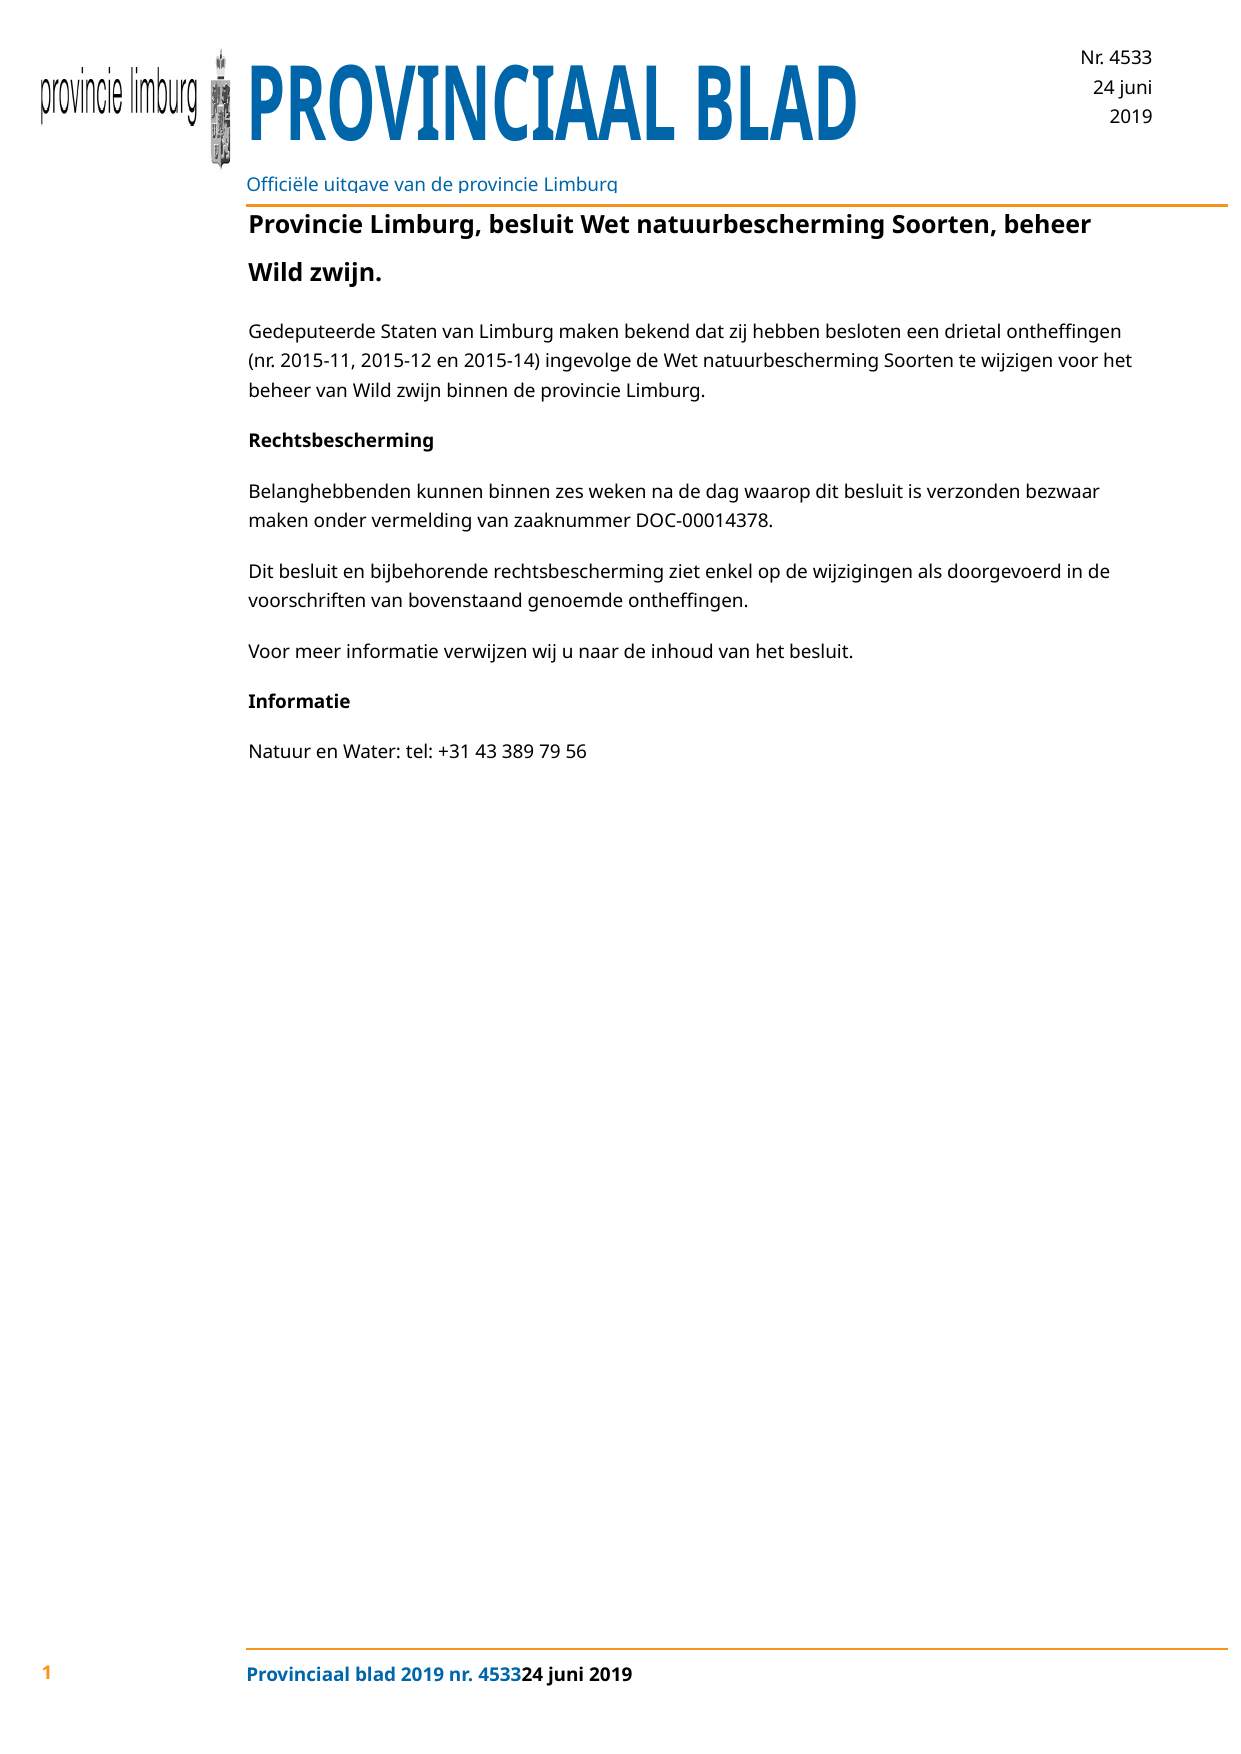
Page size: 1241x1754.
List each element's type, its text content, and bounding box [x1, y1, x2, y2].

text Belanghebbenden kunnen binnen zes weken na de dag waarop dit besluit is verzonden bezwaar maken onder vermelding van zaaknummer DOC-00014378. [248, 478, 1152, 533]
text Voor meer informatie verwijzen wij u naar de inhoud van het besluit. [248, 638, 1152, 664]
text Gedeputeerde Staten van Limburg maken bekend dat zij hebben besloten een drietal ontheffingen (nr. 2015-11, 2015-12 en 2015-14) ingevolge de Wet natuurbescherming Soorten te wijzigen voor het beheer van Wild zwijn binnen de provincie Limburg. [248, 318, 1152, 403]
picture [41, 47, 231, 172]
text Informatie [248, 688, 1152, 714]
text Provincie Limburg, besluit Wet natuurbescherming Soorten, beheer Wild zwijn. [248, 207, 1152, 288]
text Dit besluit en bijbehorende rechtsbescherming ziet enkel op de wijzigingen als doorgevoerd in de voorschriften van bovenstaand genoemde ontheffingen. [248, 558, 1152, 613]
text Rechtsbescherming [248, 427, 1152, 453]
text Natuur en Water: tel: +31 43 389 79 56 [248, 739, 1152, 764]
